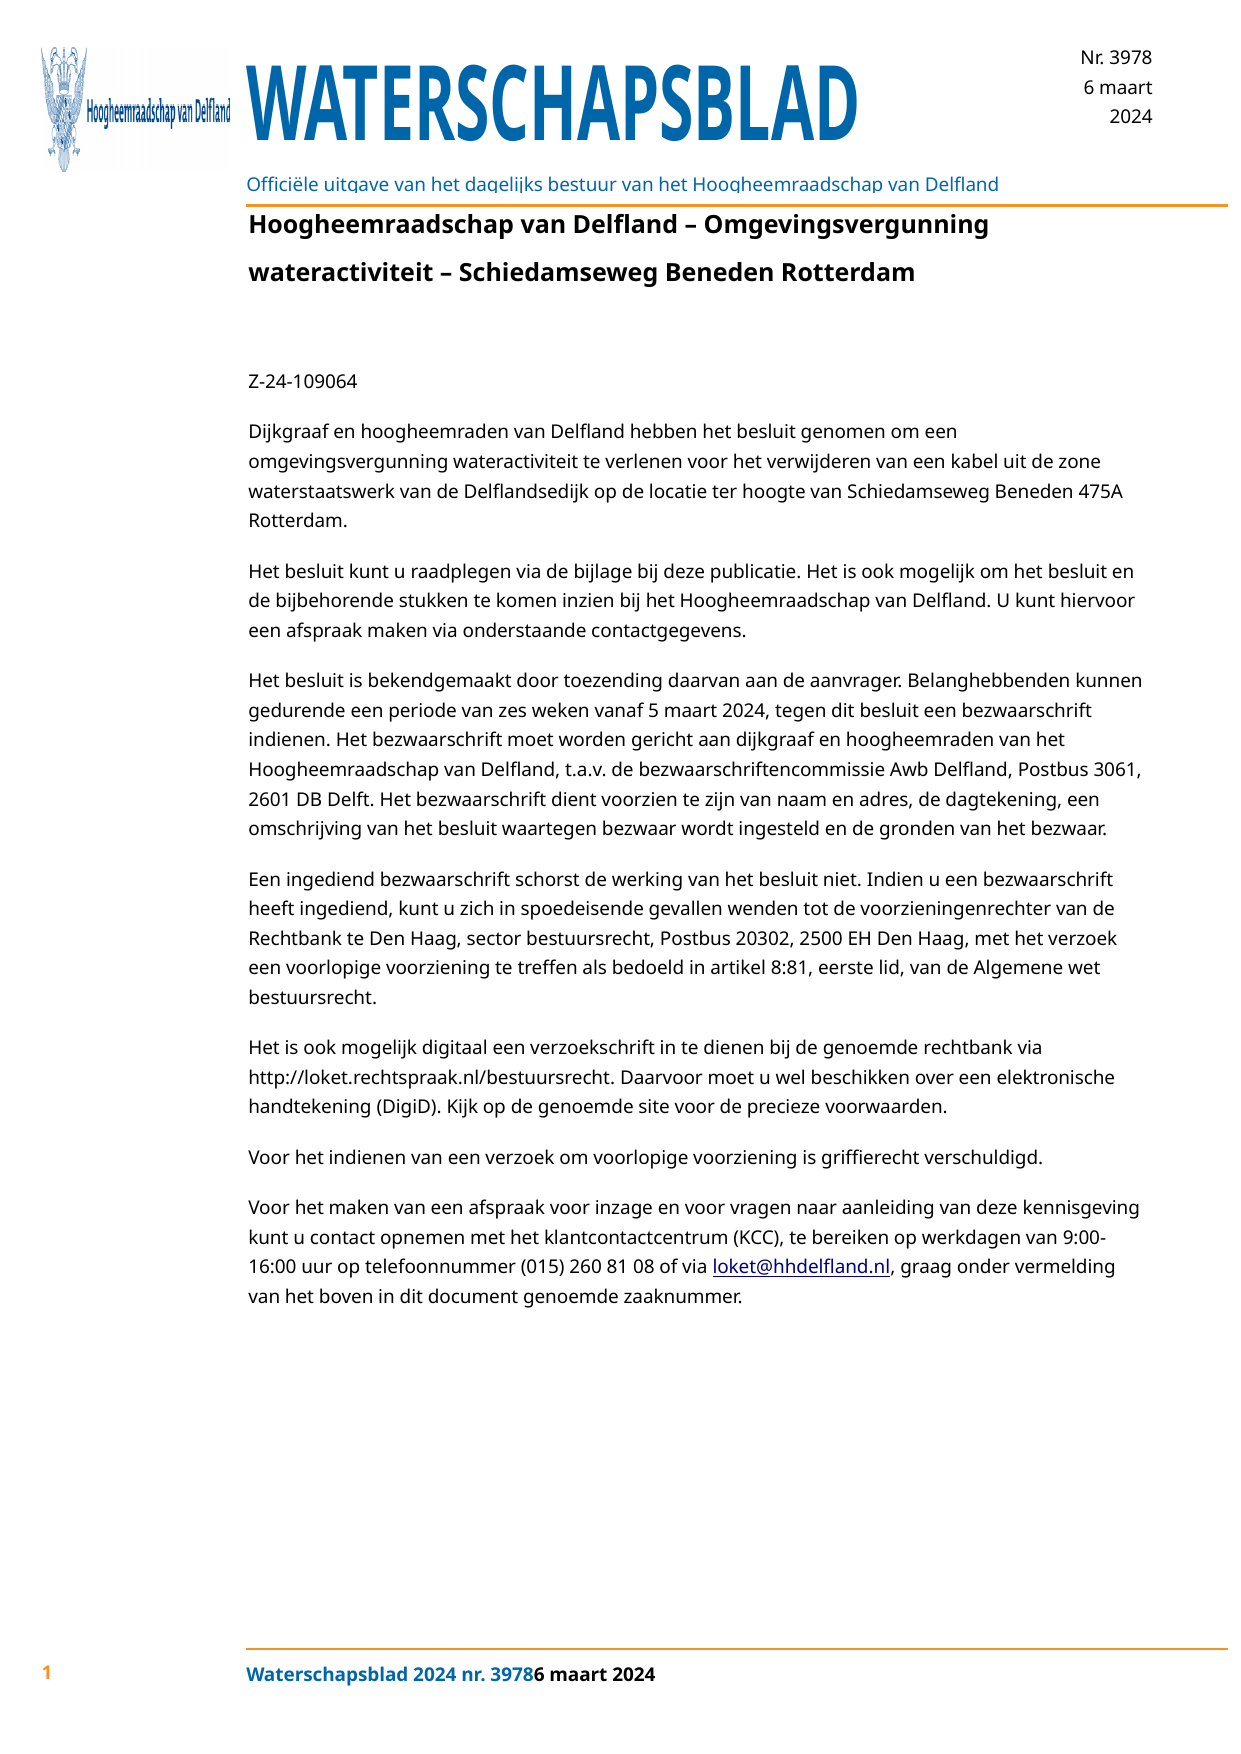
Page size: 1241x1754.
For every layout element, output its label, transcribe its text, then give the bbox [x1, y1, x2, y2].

text Voor het maken van een afspraak voor inzage en voor vragen naar aanleiding van deze kennisgeving kunt u contact opnemen met het klantcontactcentrum (KCC), te bereiken op werkdagen van 9:00-16:00 uur op telefoonnummer (015) 260 81 08 of via loket@hhdelfland.nl, graag onder vermelding van het boven in dit document genoemde zaaknummer. [248, 1194, 1152, 1309]
text Z-24-109064 [248, 368, 1152, 394]
text Het is ook mogelijk digitaal een verzoekschrift in te dienen bij de genoemde rechtbank via http://loket.rechtspraak.nl/bestuursrecht. Daarvoor moet u wel beschikken over een elektronische handtekening (DigiD). Kijk op de genoemde site voor de precieze voorwaarden. [248, 1034, 1152, 1119]
text Het besluit is bekendgemaakt door toezending daarvan aan de aanvrager. Belanghebbenden kunnen gedurende een periode van zes weken vanaf 5 maart 2024, tegen dit besluit een bezwaarschrift indienen. Het bezwaarschrift moet worden gericht aan dijkgraaf en hoogheemraden van het Hoogheemraadschap van Delfland, t.a.v. de bezwaarschriftencommissie Awb Delfland, Postbus 3061, 2601 DB Delft. Het bezwaarschrift dient voorzien te zijn van naam en adres, de dagtekening, een omschrijving van het besluit waartegen bezwaar wordt ingesteld en de gronden van het bezwaar. [248, 667, 1152, 841]
picture [41, 47, 231, 172]
text Voor het indienen van een verzoek om voorlopige voorziening is griffierecht verschuldigd. [248, 1144, 1152, 1170]
text Een ingediend bezwaarschrift schorst de werking van het besluit niet. Indien u een bezwaarschrift heeft ingediend, kunt u zich in spoedeisende gevallen wenden tot de voorzieningenrechter van de Rechtbank te Den Haag, sector bestuursrecht, Postbus 20302, 2500 EH Den Haag, met het verzoek een voorlopige voorziening te treffen als bedoeld in artikel 8:81, eerste lid, van de Algemene wet bestuursrecht. [248, 866, 1152, 1010]
text Hoogheemraadschap van Delfland – Omgevingsvergunning wateractiviteit – Schiedamseweg Beneden Rotterdam [248, 207, 1152, 288]
text Het besluit kunt u raadplegen via de bijlage bij deze publicatie. Het is ook mogelijk om het besluit en de bijbehorende stukken te komen inzien bij het Hoogheemraadschap van Delfland. U kunt hiervoor een afspraak maken via onderstaande contactgegevens. [248, 558, 1152, 643]
text Dijkgraaf en hoogheemraden van Delfland hebben het besluit genomen om een omgevingsvergunning wateractiviteit te verlenen voor het verwijderen van een kabel uit de zone waterstaatswerk van de Delflandsedijk op de locatie ter hoogte van Schiedamseweg Beneden 475A Rotterdam. [248, 419, 1152, 533]
